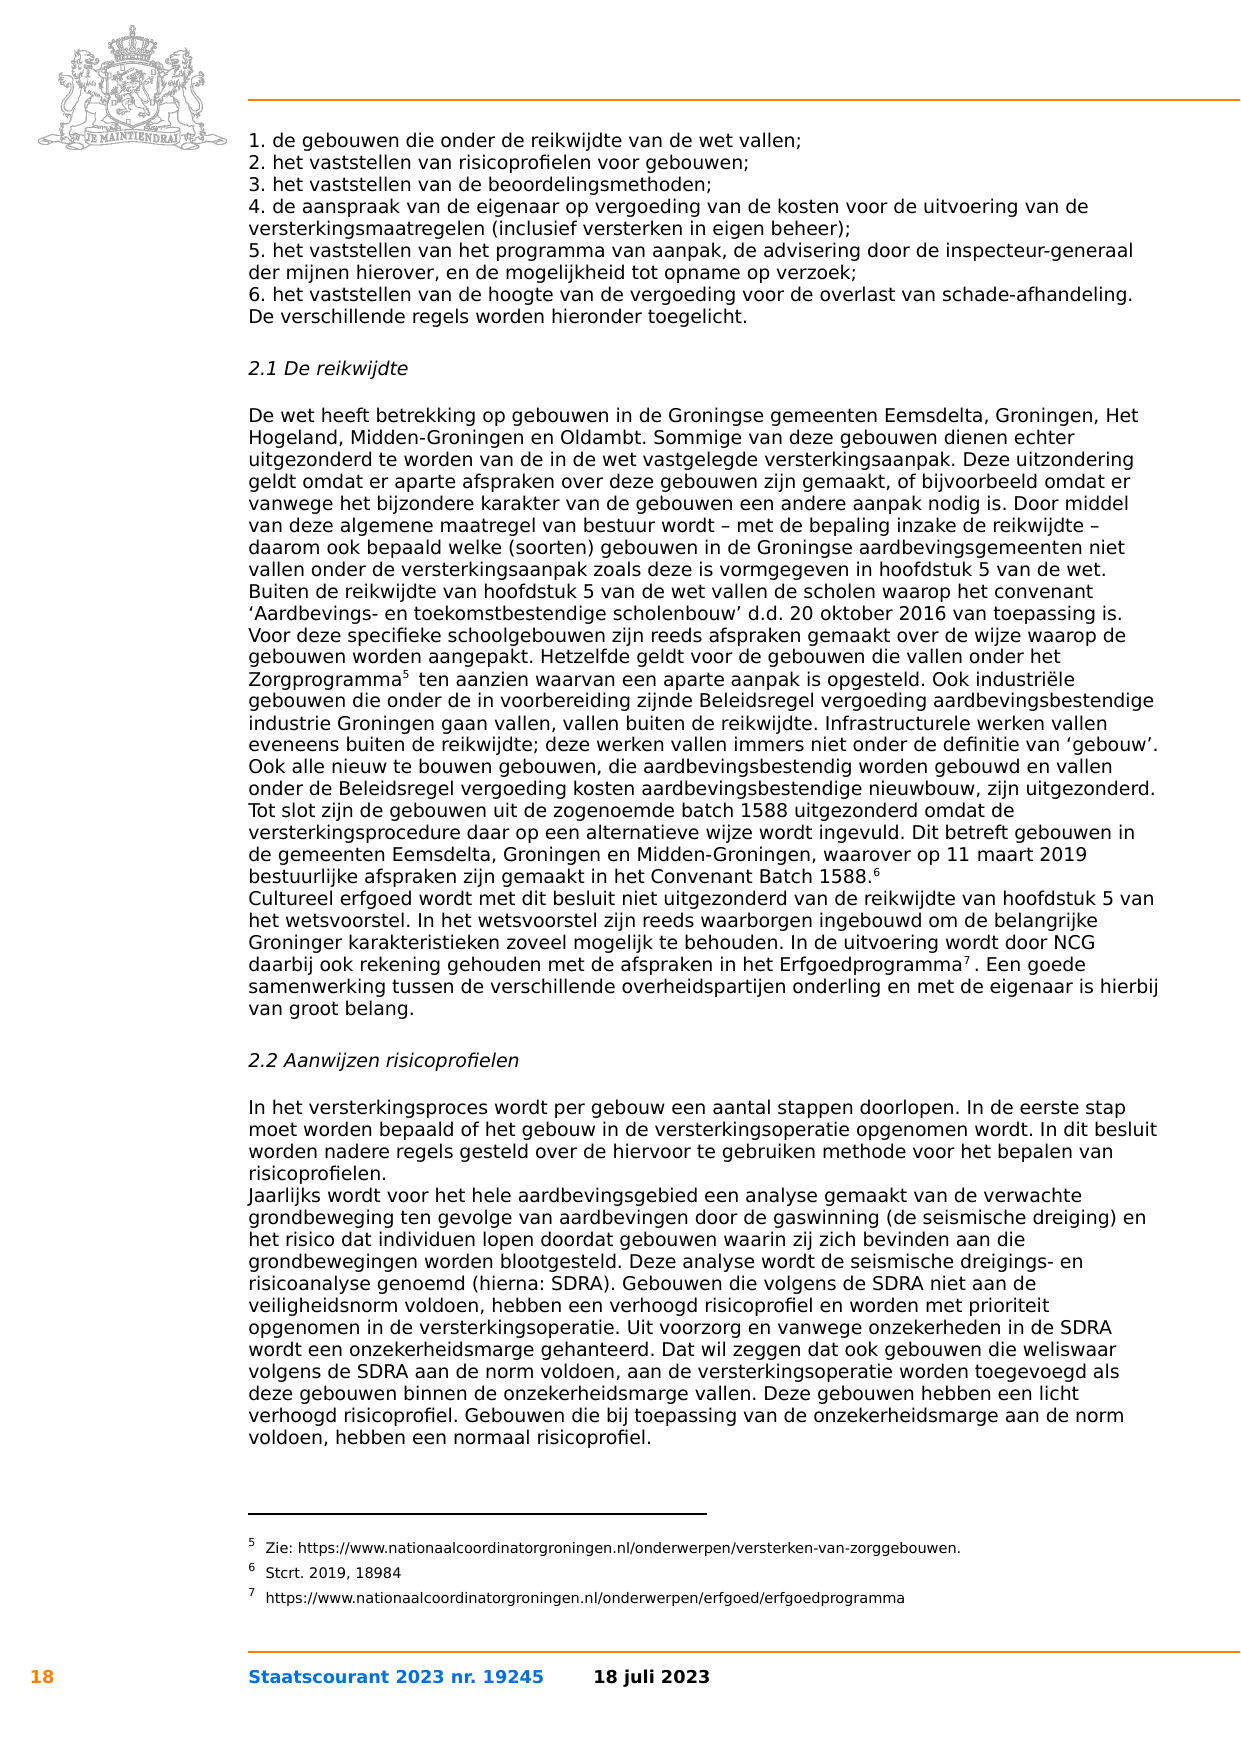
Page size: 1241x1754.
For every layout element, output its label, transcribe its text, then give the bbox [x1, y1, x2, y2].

text 4. de aanspraak van de eigenaar op vergoeding van de kosten voor de uitvoering van de versterkingsmaatregelen (inclusief versterken in eigen beheer); [248, 196, 1163, 240]
text 3. het vaststellen van de beoordelingsmethoden; [248, 174, 1163, 196]
text 1. de gebouwen die onder de reikwijdte van de wet vallen; [248, 130, 1163, 152]
text In het versterkingsproces wordt per gebouw een aantal stappen doorlopen. In de eerste stap moet worden bepaald of het gebouw in de versterkingsoperatie opgenomen wordt. In dit besluit worden nadere regels gesteld over de hiervoor te gebruiken methode voor het bepalen van risicoprofielen. [248, 1097, 1163, 1185]
text De wet heeft betrekking op gebouwen in de Groningse gemeenten Eemsdelta, Groningen, Het Hogeland, Midden-Groningen en Oldambt. Sommige van deze gebouwen dienen echter uitgezonderd te worden van de in de wet vastgelegde versterkingsaanpak. Deze uitzondering geldt omdat er aparte afspraken over deze gebouwen zijn gemaakt, of bijvoorbeeld omdat er vanwege het bijzondere karakter van de gebouwen een andere aanpak nodig is. Door middel van deze algemene maatregel van bestuur wordt – met de bepaling inzake de reikwijdte – daarom ook bepaald welke (soorten) gebouwen in de Groningse aardbevingsgemeenten niet vallen onder de versterkingsaanpak zoals deze is vormgegeven in hoofdstuk 5 van de wet. [248, 405, 1163, 581]
text Zie: https://www.nationaalcoordinatorgroningen.nl/onderwerpen/versterken-van-zorggebouwen. [248, 1536, 1163, 1558]
text 6. het vaststellen van de hoogte van de vergoeding voor de overlast van schade-afhandeling. [248, 284, 1163, 306]
subtitle 2.1 De reikwijdte [248, 358, 1163, 380]
text 5. het vaststellen van het programma van aanpak, de advisering door de inspecteur-generaal der mijnen hierover, en de mogelijkheid tot opname op verzoek; [248, 240, 1163, 284]
text https://www.nationaalcoordinatorgroningen.nl/onderwerpen/erfgoed/erfgoedprogramma [248, 1586, 1163, 1608]
text Jaarlijks wordt voor het hele aardbevingsgebied een analyse gemaakt van de verwachte grondbeweging ten gevolge van aardbevingen door de gaswinning (de seismische dreiging) en het risico dat individuen lopen doordat gebouwen waarin zij zich bevinden aan die grondbewegingen worden blootgesteld. Deze analyse wordt de seismische dreigings- en risicoanalyse genoemd (hierna: SDRA). Gebouwen die volgens de SDRA niet aan de veiligheidsnorm voldoen, hebben een verhoogd risicoprofiel en worden met prioriteit opgenomen in de versterkingsoperatie. Uit voorzorg en vanwege onzekerheden in de SDRA wordt een onzekerheidsmarge gehanteerd. Dat wil zeggen dat ook gebouwen die weliswaar volgens de SDRA aan de norm voldoen, aan de versterkingsoperatie worden toegevoegd als deze gebouwen binnen de onzekerheidsmarge vallen. Deze gebouwen hebben een licht verhoogd risicoprofiel. Gebouwen die bij toepassing van de onzekerheidsmarge aan de norm voldoen, hebben een normaal risicoprofiel. [248, 1185, 1163, 1449]
text Cultureel erfgoed wordt met dit besluit niet uitgezonderd van de reikwijdte van hoofdstuk 5 van het wetsvoorstel. In het wetsvoorstel zijn reeds waarborgen ingebouwd om de belangrijke Groninger karakteristieken zoveel mogelijk te behouden. In de uitvoering wordt door NCG daarbij ook rekening gehouden met de afspraken in het Erfgoedprogramma. Een goede samenwerking tussen de verschillende overheidspartijen onderling en met de eigenaar is hierbij van groot belang. [248, 888, 1163, 1020]
text De verschillende regels worden hieronder toegelicht. [248, 306, 1163, 328]
text Stcrt. 2019, 18984 [248, 1561, 1163, 1583]
text Buiten de reikwijdte van hoofdstuk 5 van de wet vallen de scholen waarop het convenant ‘Aardbevings- en toekomstbestendige scholenbouw’ d.d. 20 oktober 2016 van toepassing is. Voor deze specifieke schoolgebouwen zijn reeds afspraken gemaakt over de wijze waarop de gebouwen worden aangepakt. Hetzelfde geldt voor de gebouwen die vallen onder het Zorgprogramma ten aanzien waarvan een aparte aanpak is opgesteld. Ook industriële gebouwen die onder de in voorbereiding zijnde Beleidsregel vergoeding aardbevingsbestendige industrie Groningen gaan vallen, vallen buiten de reikwijdte. Infrastructurele werken vallen eveneens buiten de reikwijdte; deze werken vallen immers niet onder de definitie van ‘gebouw’. Ook alle nieuw te bouwen gebouwen, die aardbevingsbestendig worden gebouwd en vallen onder de Beleidsregel vergoeding kosten aardbevingsbestendige nieuwbouw, zijn uitgezonderd. Tot slot zijn de gebouwen uit de zogenoemde batch 1588 uitgezonderd omdat de versterkingsprocedure daar op een alternatieve wijze wordt ingevuld. Dit betreft gebouwen in de gemeenten Eemsdelta, Groningen en Midden-Groningen, waarover op 11 maart 2019 bestuurlijke afspraken zijn gemaakt in het Convenant Batch 1588. [248, 581, 1163, 888]
subtitle 2.2 Aanwijzen risicoprofielen [248, 1050, 1163, 1072]
picture [38, 25, 227, 150]
text 2. het vaststellen van risicoprofielen voor gebouwen; [248, 152, 1163, 174]
